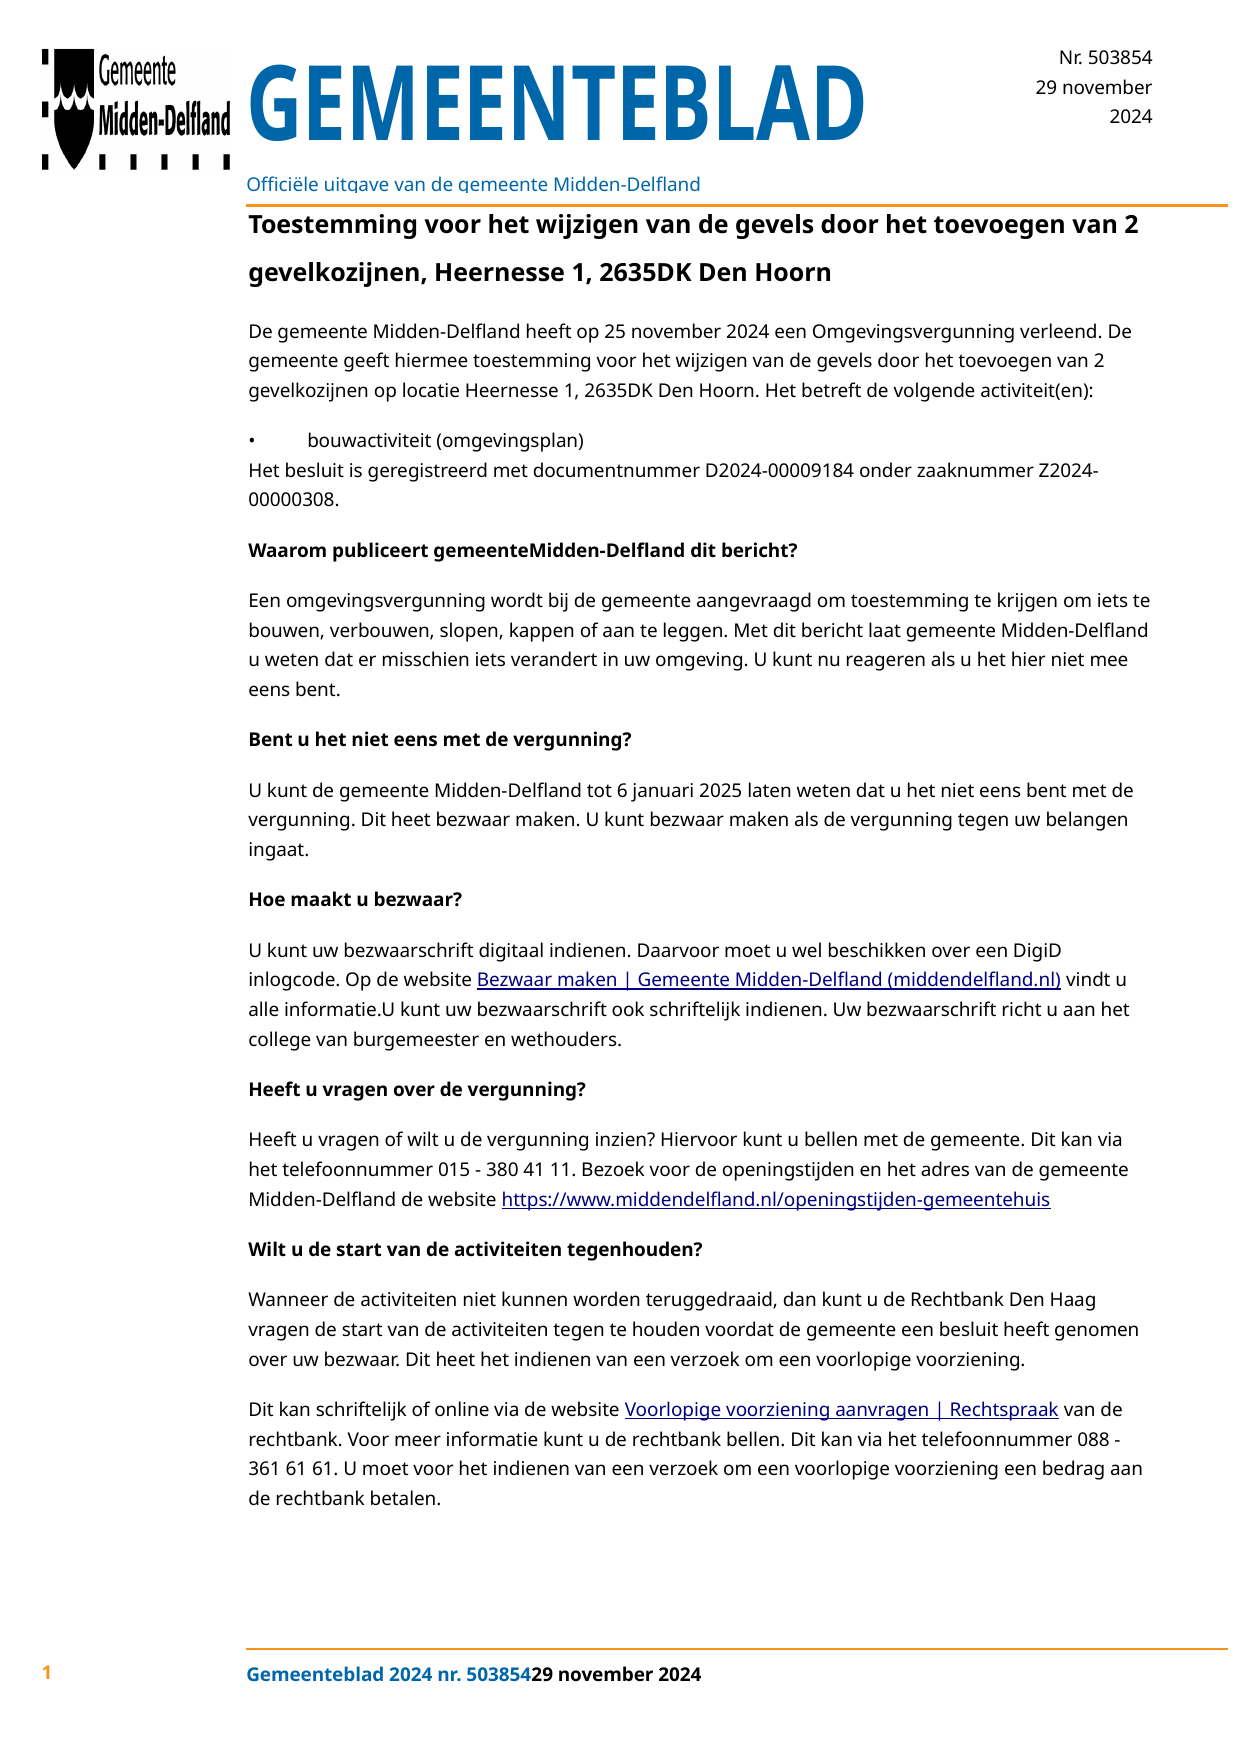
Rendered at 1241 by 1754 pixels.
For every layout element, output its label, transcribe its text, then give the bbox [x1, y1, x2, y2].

text Heeft u vragen over de vergunning? [248, 1076, 1152, 1102]
text Dit kan schriftelijk of online via de website Voorlopige voorziening aanvragen | Rechtspraak van de rechtbank. Voor meer informatie kunt u de rechtbank bellen. Dit kan via het telefoonnummer 088 - 361 61 61. U moet voor het indienen van een verzoek om een voorlopige voorziening een bedrag aan de rechtbank betalen. [248, 1396, 1152, 1511]
text Toestemming voor het wijzigen van de gevels door het toevoegen van 2 gevelkozijnen, Heernesse 1, 2635DK Den Hoorn [248, 207, 1152, 288]
text Wilt u de start van de activiteiten tegenhouden? [248, 1236, 1152, 1262]
text Het besluit is geregistreerd met documentnummer D2024-00009184 onder zaaknummer Z2024-00000308. [248, 457, 1152, 512]
text Bent u het niet eens met de vergunning? [248, 727, 1152, 752]
text Wanneer de activiteiten niet kunnen worden teruggedraaid, dan kunt u de Rechtbank Den Haag vragen de start van de activiteiten tegen te houden voordat de gemeente een besluit heeft genomen over uw bezwaar. Dit heet het indienen van een verzoek om een voorlopige voorziening. [248, 1287, 1152, 1372]
text U kunt uw bezwaarschrift digitaal indienen. Daarvoor moet u wel beschikken over een DigiD inlogcode. Op de website Bezwaar maken | Gemeente Midden-Delfland (middendelfland.nl) vindt u alle informatie.U kunt uw bezwaarschrift ook schriftelijk indienen. Uw bezwaarschrift richt u aan het college van burgemeester en wethouders. [248, 937, 1152, 1052]
picture [41, 47, 231, 172]
text De gemeente Midden-Delfland heeft op 25 november 2024 een Omgevingsvergunning verleend. De gemeente geeft hiermee toestemming voor het wijzigen van de gevels door het toevoegen van 2 gevelkozijnen op locatie Heernesse 1, 2635DK Den Hoorn. Het betreft de volgende activiteit(en): [248, 318, 1152, 403]
text U kunt de gemeente Midden-Delfland tot 6 januari 2025 laten weten dat u het niet eens bent met de vergunning. Dit heet bezwaar maken. U kunt bezwaar maken als de vergunning tegen uw belangen ingaat. [248, 777, 1152, 862]
list bouwactiviteit (omgevingsplan) [248, 427, 1152, 453]
text Een omgevingsvergunning wordt bij de gemeente aangevraagd om toestemming te krijgen om iets te bouwen, verbouwen, slopen, kappen of aan te leggen. Met dit bericht laat gemeente Midden-Delfland u weten dat er misschien iets verandert in uw omgeving. U kunt nu reageren als u het hier niet mee eens bent. [248, 587, 1152, 702]
text Waarom publiceert gemeenteMidden-Delfland dit bericht? [248, 537, 1152, 563]
text Hoe maakt u bezwaar? [248, 887, 1152, 912]
text Heeft u vragen of wilt u de vergunning inzien? Hiervoor kunt u bellen met de gemeente. Dit kan via het telefoonnummer 015 - 380 41 11. Bezoek voor de openingstijden en het adres van de gemeente Midden-Delfland de website https://www.middendelfland.nl/openingstijden-gemeentehuis [248, 1127, 1152, 1212]
